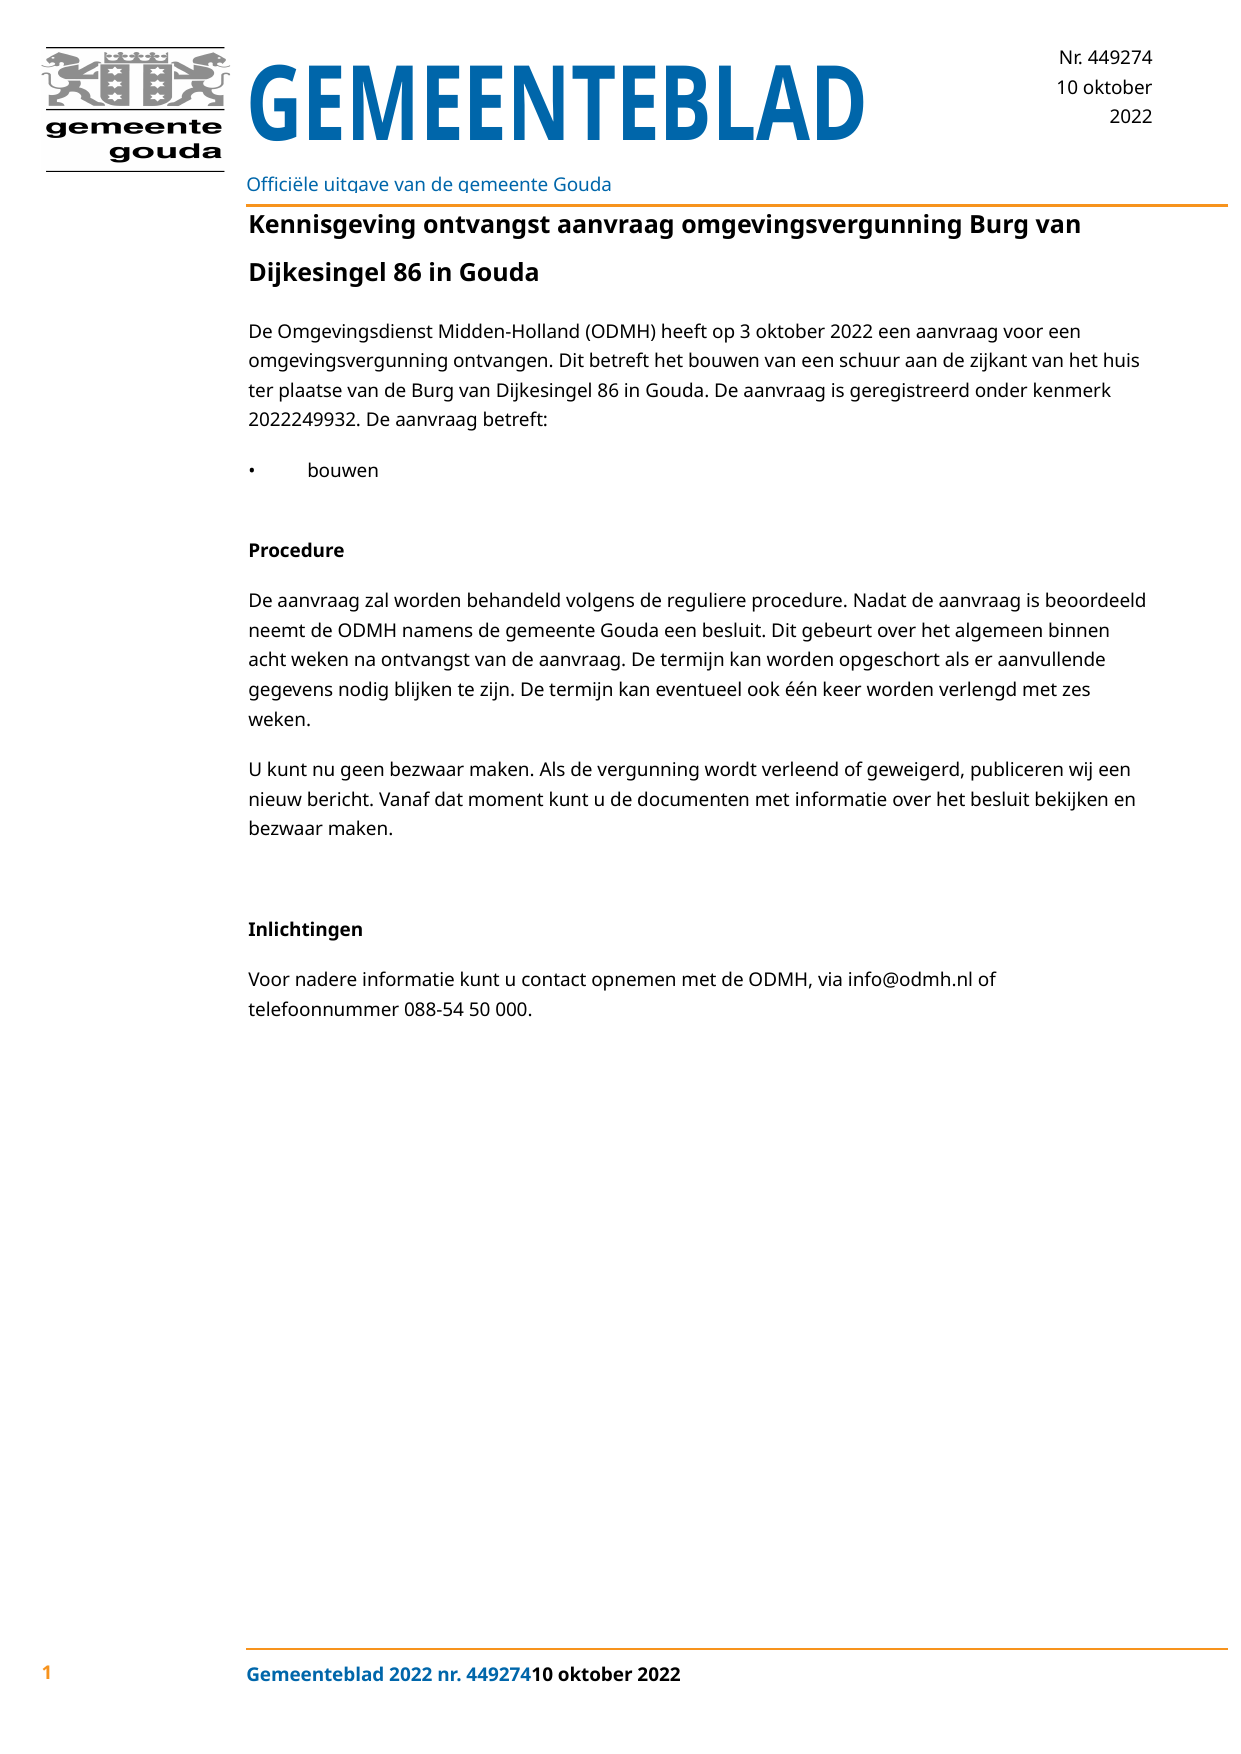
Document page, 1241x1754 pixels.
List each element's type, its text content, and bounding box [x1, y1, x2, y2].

text De aanvraag zal worden behandeld volgens de reguliere procedure. Nadat de aanvraag is beoordeeld neemt de ODMH namens de gemeente Gouda een besluit. Dit gebeurt over het algemeen binnen acht weken na ontvangst van de aanvraag. De termijn kan worden opgeschort als er aanvullende gegevens nodig blijken te zijn. De termijn kan eventueel ook één keer worden verlengd met zes weken. [248, 587, 1152, 732]
text De Omgevingsdienst Midden-Holland (ODMH) heeft op 3 oktober 2022 een aanvraag voor een omgevingsvergunning ontvangen. Dit betreft het bouwen van een schuur aan de zijkant van het huis ter plaatse van de Burg van Dijkesingel 86 in Gouda. De aanvraag is geregistreerd onder kenmerk 2022249932. De aanvraag betreft: [248, 318, 1152, 432]
text U kunt nu geen bezwaar maken. Als de vergunning wordt verleend of geweigerd, publiceren wij een nieuw bericht. Vanaf dat moment kunt u de documenten met informatie over het besluit bekijken en bezwaar maken. [248, 756, 1152, 841]
text Voor nadere informatie kunt u contact opnemen met de ODMH, via info@odmh.nl of telefoonnummer 088-54 50 000. [248, 967, 1152, 1022]
list bouwen [248, 457, 1152, 483]
text Procedure [248, 537, 1152, 563]
text Kennisgeving ontvangst aanvraag omgevingsvergunning Burg van Dijkesingel 86 in Gouda [248, 207, 1152, 288]
picture [41, 47, 231, 172]
text Inlichtingen [248, 916, 1152, 942]
